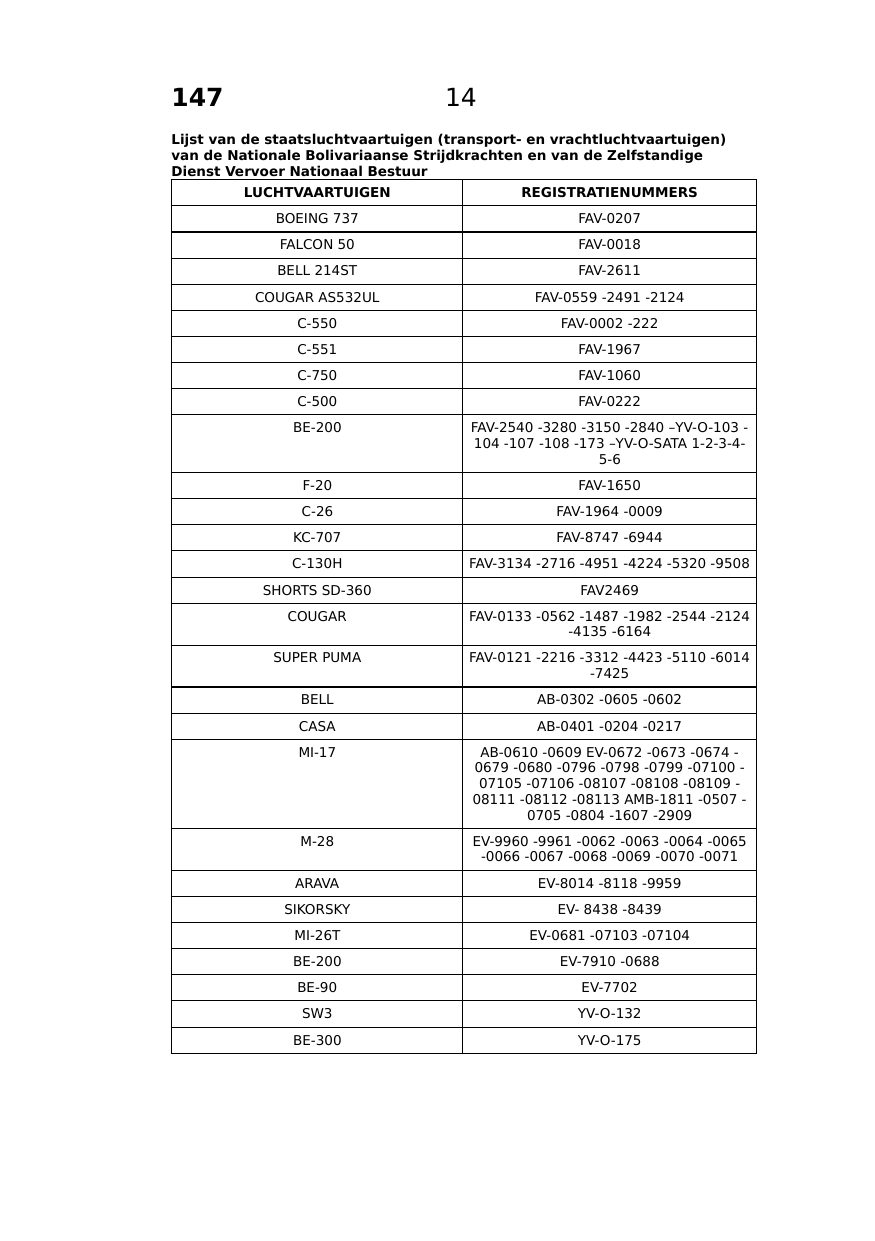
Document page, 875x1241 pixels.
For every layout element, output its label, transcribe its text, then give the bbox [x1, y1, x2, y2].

table_cell EV-0681 -07103 -07104 [463, 923, 756, 948]
table_cell BOEING 737 [172, 206, 462, 231]
table_cell EV-7702 [463, 975, 756, 1000]
table_cell KC-707 [172, 525, 462, 550]
table_cell COUGAR AS532UL [172, 285, 462, 310]
table_cell FAV-0207 [463, 206, 756, 231]
table_cell FAV-0133 -0562 -1487 -1982 -2544 -2124 -4135 -6164 [463, 604, 756, 644]
table_cell FAV-3134 -2716 -4951 -4224 -5320 -9508 [463, 551, 756, 577]
table_cell SW3 [172, 1001, 462, 1027]
table_cell AB-0401 -0204 -0217 [463, 714, 756, 739]
table_cell FAV-2611 [463, 259, 756, 284]
table_cell MI-26T [172, 923, 462, 948]
table_cell FAV-1650 [463, 473, 756, 498]
table_cell FAV-8747 -6944 [463, 525, 756, 550]
table_cell COUGAR [172, 604, 462, 644]
table_cell M-28 [172, 829, 462, 870]
table_cell BE-90 [172, 975, 462, 1000]
table_cell MI-17 [172, 740, 462, 828]
table_cell FAV-0121 -2216 -3312 -4423 -5110 -6014 -7425 [463, 646, 756, 686]
table_cell C-550 [172, 311, 462, 336]
table_cell C-26 [172, 499, 462, 524]
table_cell BELL 214ST [172, 259, 462, 284]
table_cell C-130H [172, 551, 462, 577]
table_cell F-20 [172, 473, 462, 498]
table_cell C-551 [172, 337, 462, 362]
table_cell ARAVA [172, 871, 462, 896]
table_cell EV-8014 -8118 -9959 [463, 871, 756, 896]
table_cell C-500 [172, 389, 462, 414]
table_cell FALCON 50 [172, 233, 462, 257]
table_cell REGISTRATIENUMMERS [463, 180, 756, 205]
table_cell BELL [172, 688, 462, 713]
table_cell YV-O-175 [463, 1028, 756, 1053]
table_cell FAV-0018 [463, 233, 756, 257]
table_cell FAV-1964 -0009 [463, 499, 756, 524]
table_cell SIKORSKY [172, 897, 462, 922]
table_cell C-750 [172, 363, 462, 388]
table_cell FAV-2540 -3280 -3150 -2840 –YV-O-103 -104 -107 -108 -173 –YV-O-SATA 1-2-3-4-5-6 [463, 415, 756, 472]
table_cell FAV-1967 [463, 337, 756, 362]
table_cell EV- 8438 -8439 [463, 897, 756, 922]
table_cell CASA [172, 714, 462, 739]
table_cell YV-O-132 [463, 1001, 756, 1027]
table_cell EV-7910 -0688 [463, 949, 756, 974]
table_cell FAV-0002 -222 [463, 311, 756, 336]
table_cell EV-9960 -9961 -0062 -0063 -0064 -0065 -0066 -0067 -0068 -0069 -0070 -0071 [463, 829, 756, 870]
table_cell AB-0610 -0609 EV-0672 -0673 -0674 -0679 -0680 -0796 -0798 -0799 -07100 -07105 -07106 -08107 -08108 -08109 -08111 -08112 -08113 AMB-1811 -0507 -0705 -0804 -1607 -2909 [463, 740, 756, 828]
table_cell SUPER PUMA [172, 646, 462, 686]
table_cell BE-200 [172, 949, 462, 974]
table_cell FAV-0222 [463, 389, 756, 414]
table_cell FAV-1060 [463, 363, 756, 388]
table_cell AB-0302 -0605 -0602 [463, 688, 756, 713]
table_header Lijst van de staatsluchtvaartuigen (transport- en vrachtluchtvaartuigen) van de Nationale Bolivariaanse Strijdkrachten en van de Zelfstandige Dienst Vervoer Nationaal Bestuur [171, 132, 756, 179]
table_cell FAV-0559 -2491 -2124 [463, 285, 756, 310]
table_cell LUCHTVAARTUIGEN [172, 180, 462, 205]
table_cell FAV2469 [463, 578, 756, 603]
table_cell BE-300 [172, 1028, 462, 1053]
table_cell BE-200 [172, 415, 462, 472]
table_cell SHORTS SD-360 [172, 578, 462, 603]
